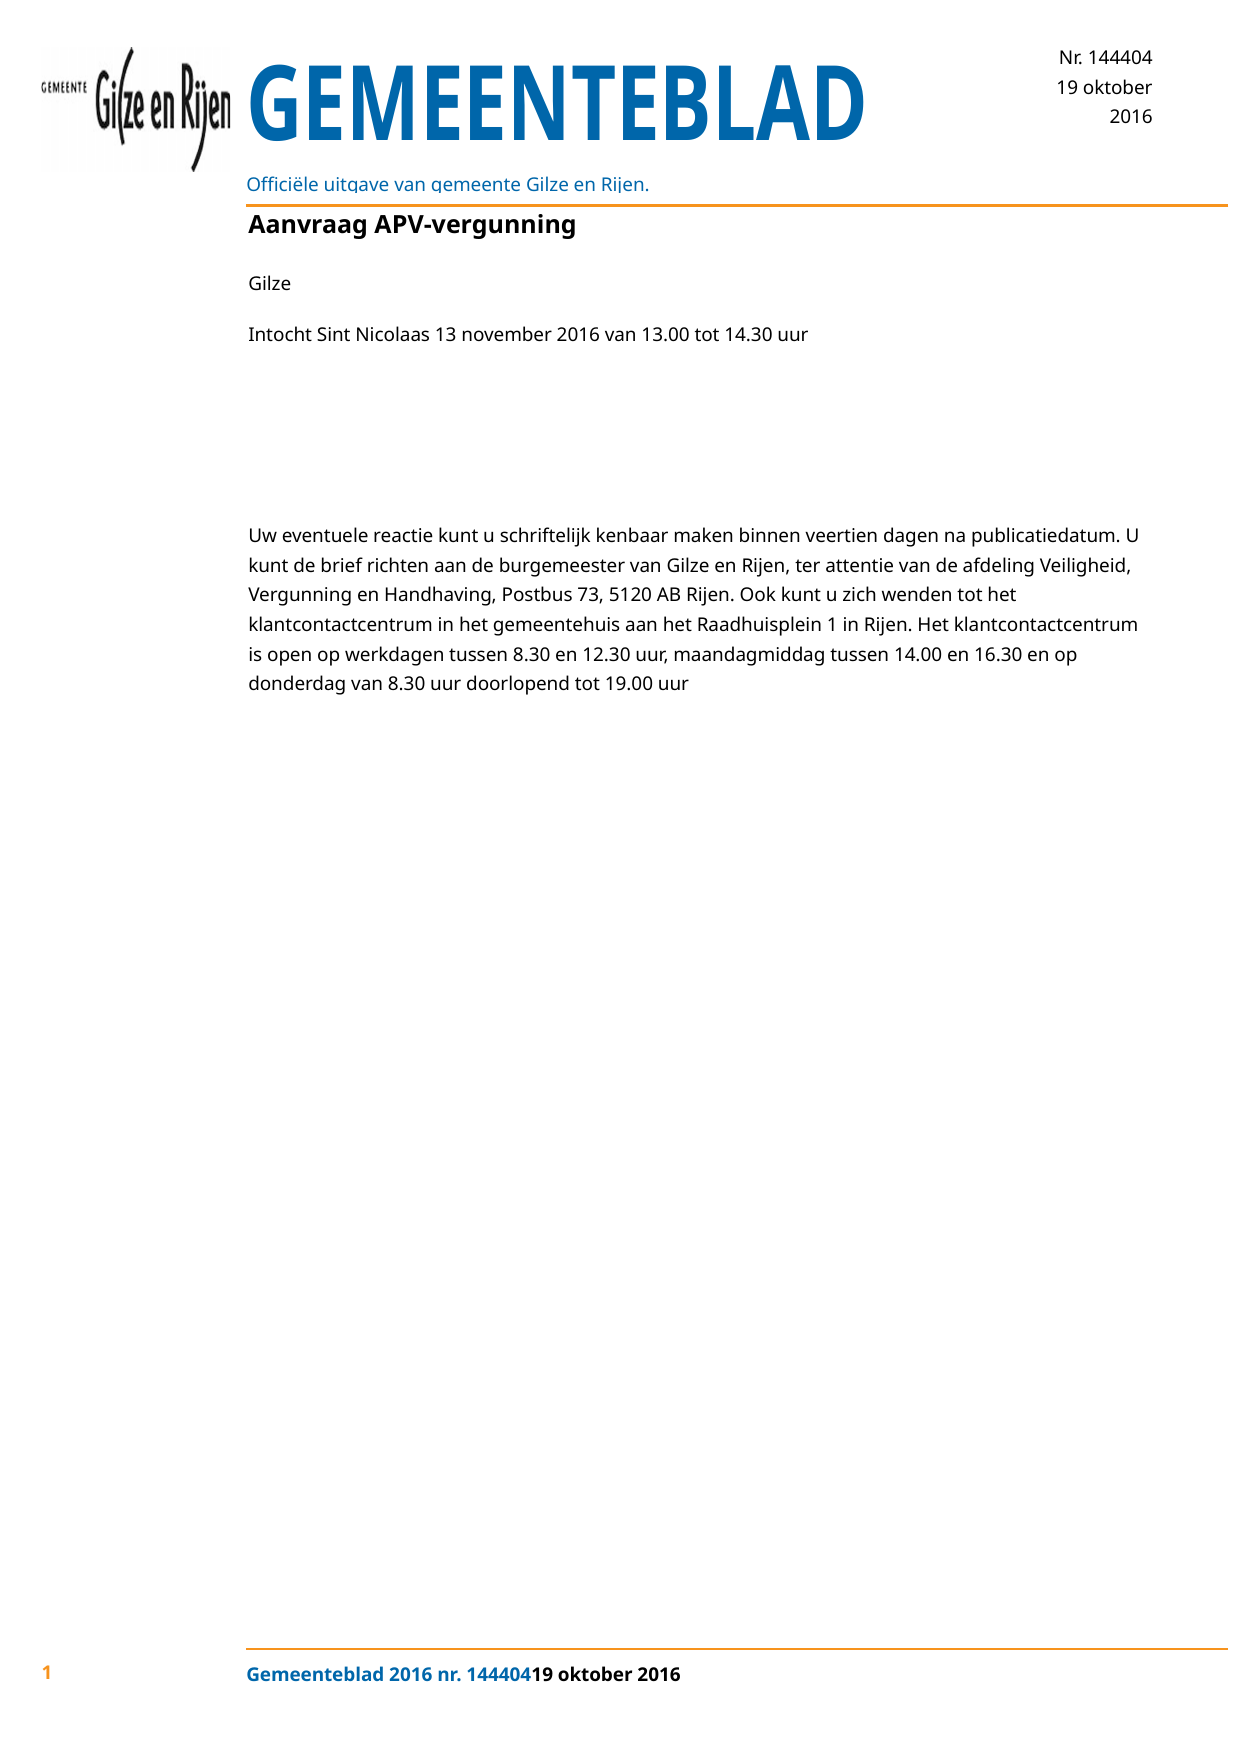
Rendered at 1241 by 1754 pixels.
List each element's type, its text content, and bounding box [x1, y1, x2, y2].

text Gilze [248, 270, 1152, 296]
text Aanvraag APV-vergunning [248, 207, 1152, 241]
text Uw eventuele reactie kunt u schriftelijk kenbaar maken binnen veertien dagen na publicatiedatum. U kunt de brief richten aan de burgemeester van Gilze en Rijen, ter attentie van de afdeling Veiligheid, Vergunning en Handhaving, Postbus 73, 5120 AB Rijen. Ook kunt u zich wenden tot het klantcontactcentrum in het gemeentehuis aan het Raadhuisplein 1 in Rijen. Het klantcontactcentrum is open op werkdagen tussen 8.30 en 12.30 uur, maandagmiddag tussen 14.00 en 16.30 en op donderdag van 8.30 uur doorlopend tot 19.00 uur [248, 522, 1152, 696]
text Intocht Sint Nicolaas 13 november 2016 van 13.00 tot 14.30 uur [248, 321, 1152, 346]
picture [41, 47, 231, 172]
